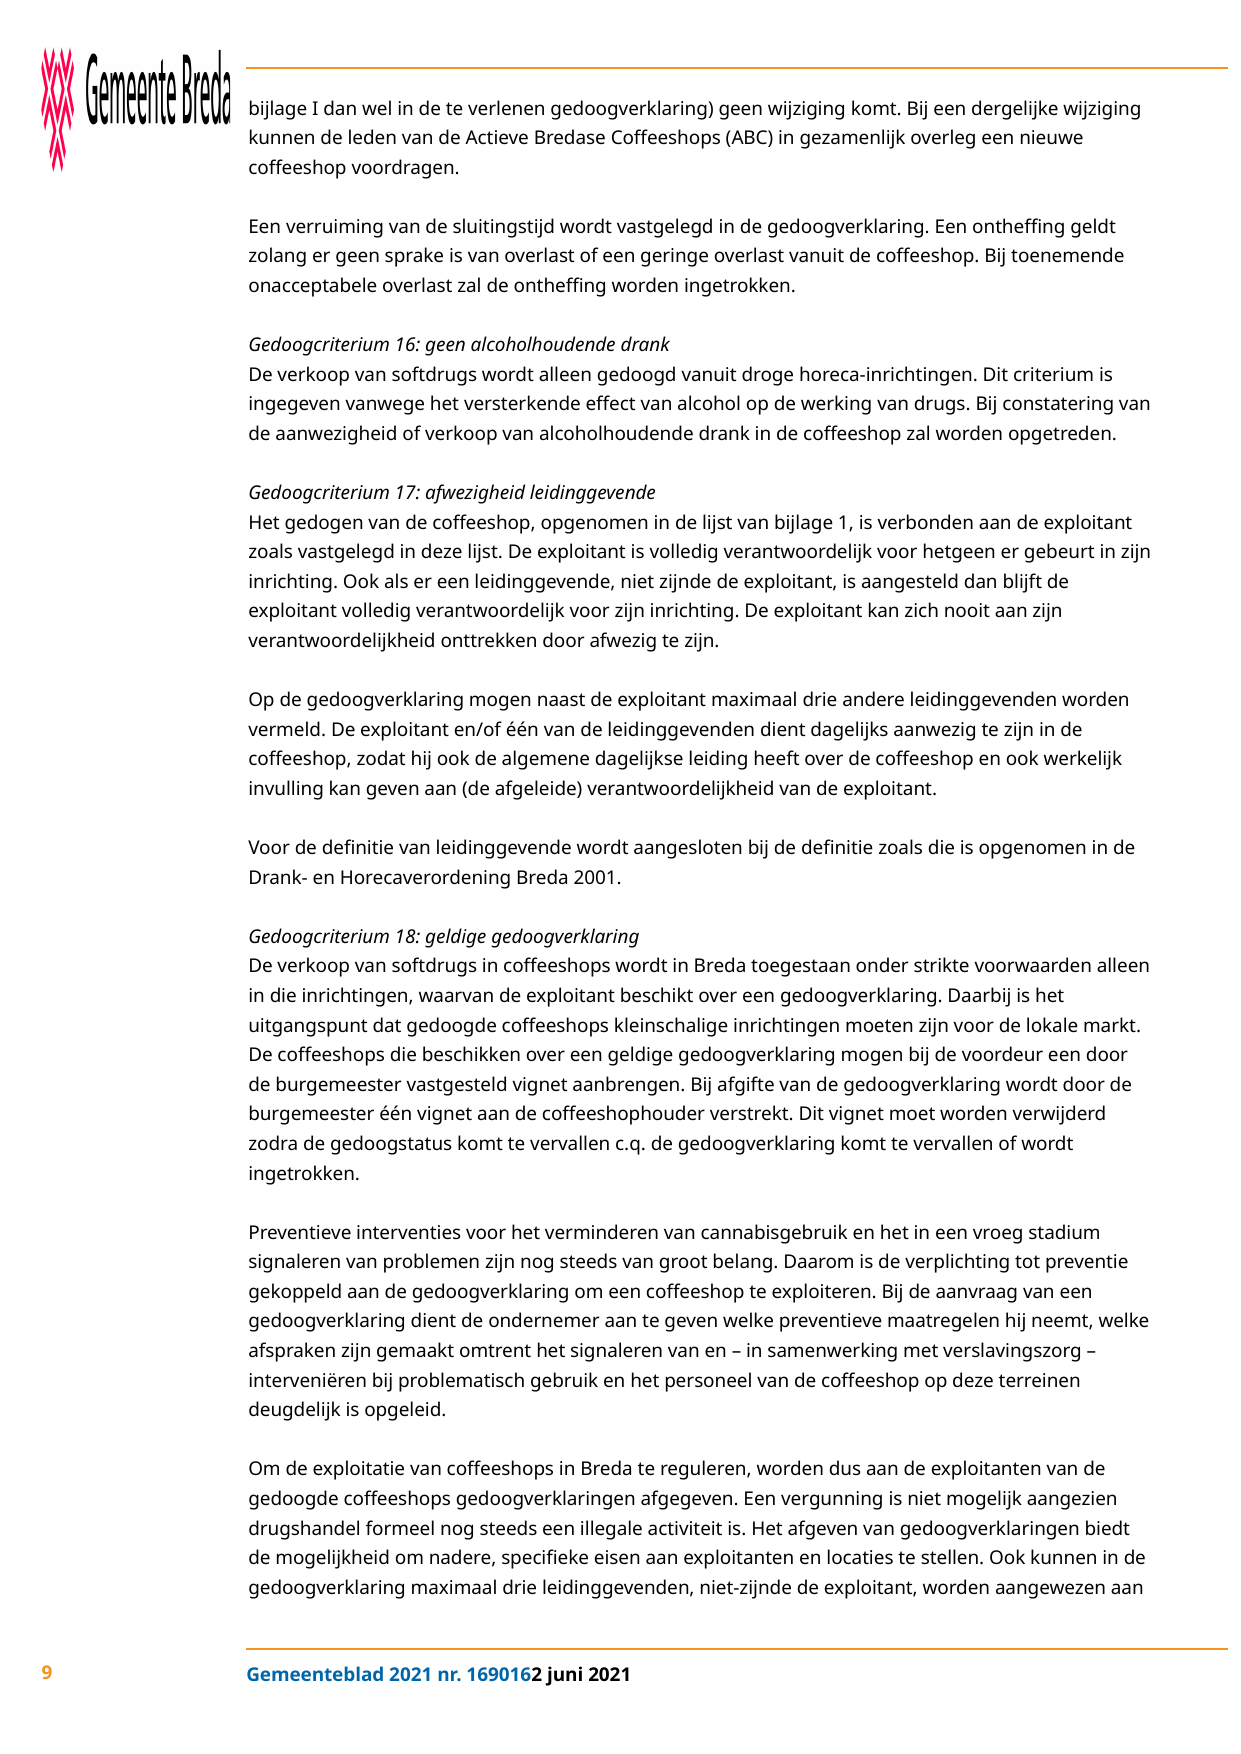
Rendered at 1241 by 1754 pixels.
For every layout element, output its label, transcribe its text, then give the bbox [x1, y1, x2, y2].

text De verkoop van softdrugs in coffeeshops wordt in Breda toegestaan onder strikte voorwaarden alleen in die inrichtingen, waarvan de exploitant beschikt over een gedoogverklaring. Daarbij is het uitgangspunt dat gedoogde coffeeshops kleinschalige inrichtingen moeten zijn voor de lokale markt. De coffeeshops die beschikken over een geldige gedoogverklaring mogen bij de voordeur een door de burgemeester vastgesteld vignet aanbrengen. Bij afgifte van de gedoogverklaring wordt door de burgemeester één vignet aan de coffeeshophouder verstrekt. Dit vignet moet worden verwijderd zodra de gedoogstatus komt te vervallen c.q. de gedoogverklaring komt te vervallen of wordt ingetrokken. [248, 953, 1152, 1186]
text Gedoogcriterium 18: geldige gedoogverklaring [248, 923, 1152, 949]
text bijlage I dan wel in de te verlenen gedoogverklaring) geen wijziging komt. Bij een dergelijke wijziging kunnen de leden van de Actieve Bredase Coffeeshops (ABC) in gezamenlijk overleg een nieuwe coffeeshop voordragen. [248, 95, 1152, 180]
text Een verruiming van de sluitingstijd wordt vastgelegd in de gedoogverklaring. Een ontheffing geldt zolang er geen sprake is van overlast of een geringe overlast vanuit de coffeeshop. Bij toenemende onacceptabele overlast zal de ontheffing worden ingetrokken. [248, 213, 1152, 298]
text Gedoogcriterium 17: afwezigheid leidinggevende [248, 479, 1152, 505]
text Gedoogcriterium 16: geen alcoholhoudende drank [248, 331, 1152, 357]
text Om de exploitatie van coffeeshops in Breda te reguleren, worden dus aan de exploitanten van de gedoogde coffeeshops gedoogverklaringen afgegeven. Een vergunning is niet mogelijk aangezien drugshandel formeel nog steeds een illegale activiteit is. Het afgeven van gedoogverklaringen biedt de mogelijkheid om nadere, specifieke eisen aan exploitanten en locaties te stellen. Ook kunnen in de gedoogverklaring maximaal drie leidinggevenden, niet-zijnde de exploitant, worden aangewezen aan [248, 1456, 1152, 1600]
text Het gedogen van de coffeeshop, opgenomen in de lijst van bijlage 1, is verbonden aan de exploitant zoals vastgelegd in deze lijst. De exploitant is volledig verantwoordelijk voor hetgeen er gebeurt in zijn inrichting. Ook als er een leidinggevende, niet zijnde de exploitant, is aangesteld dan blijft de exploitant volledig verantwoordelijk voor zijn inrichting. De exploitant kan zich nooit aan zijn verantwoordelijkheid onttrekken door afwezig te zijn. [248, 509, 1152, 653]
picture [41, 47, 231, 172]
text Voor de definitie van leidinggevende wordt aangesloten bij de definitie zoals die is opgenomen in de Drank- en Horecaverordening Breda 2001. [248, 834, 1152, 890]
text Op de gedoogverklaring mogen naast de exploitant maximaal drie andere leidinggevenden worden vermeld. De exploitant en/of één van de leidinggevenden dient dagelijks aanwezig te zijn in de coffeeshop, zodat hij ook de algemene dagelijkse leiding heeft over de coffeeshop en ook werkelijk invulling kan geven aan (de afgeleide) verantwoordelijkheid van de exploitant. [248, 686, 1152, 801]
text De verkoop van softdrugs wordt alleen gedoogd vanuit droge horeca-inrichtingen. Dit criterium is ingegeven vanwege het versterkende effect van alcohol op de werking van drugs. Bij constatering van de aanwezigheid of verkoop van alcoholhoudende drank in de coffeeshop zal worden opgetreden. [248, 361, 1152, 446]
text Preventieve interventies voor het verminderen van cannabisgebruik en het in een vroeg stadium signaleren van problemen zijn nog steeds van groot belang. Daarom is de verplichting tot preventie gekoppeld aan de gedoogverklaring om een coffeeshop te exploiteren. Bij de aanvraag van een gedoogverklaring dient de ondernemer aan te geven welke preventieve maatregelen hij neemt, welke afspraken zijn gemaakt omtrent het signaleren van en – in samenwerking met verslavingszorg – interveniëren bij problematisch gebruik en het personeel van de coffeeshop op deze terreinen deugdelijk is opgeleid. [248, 1219, 1152, 1422]
